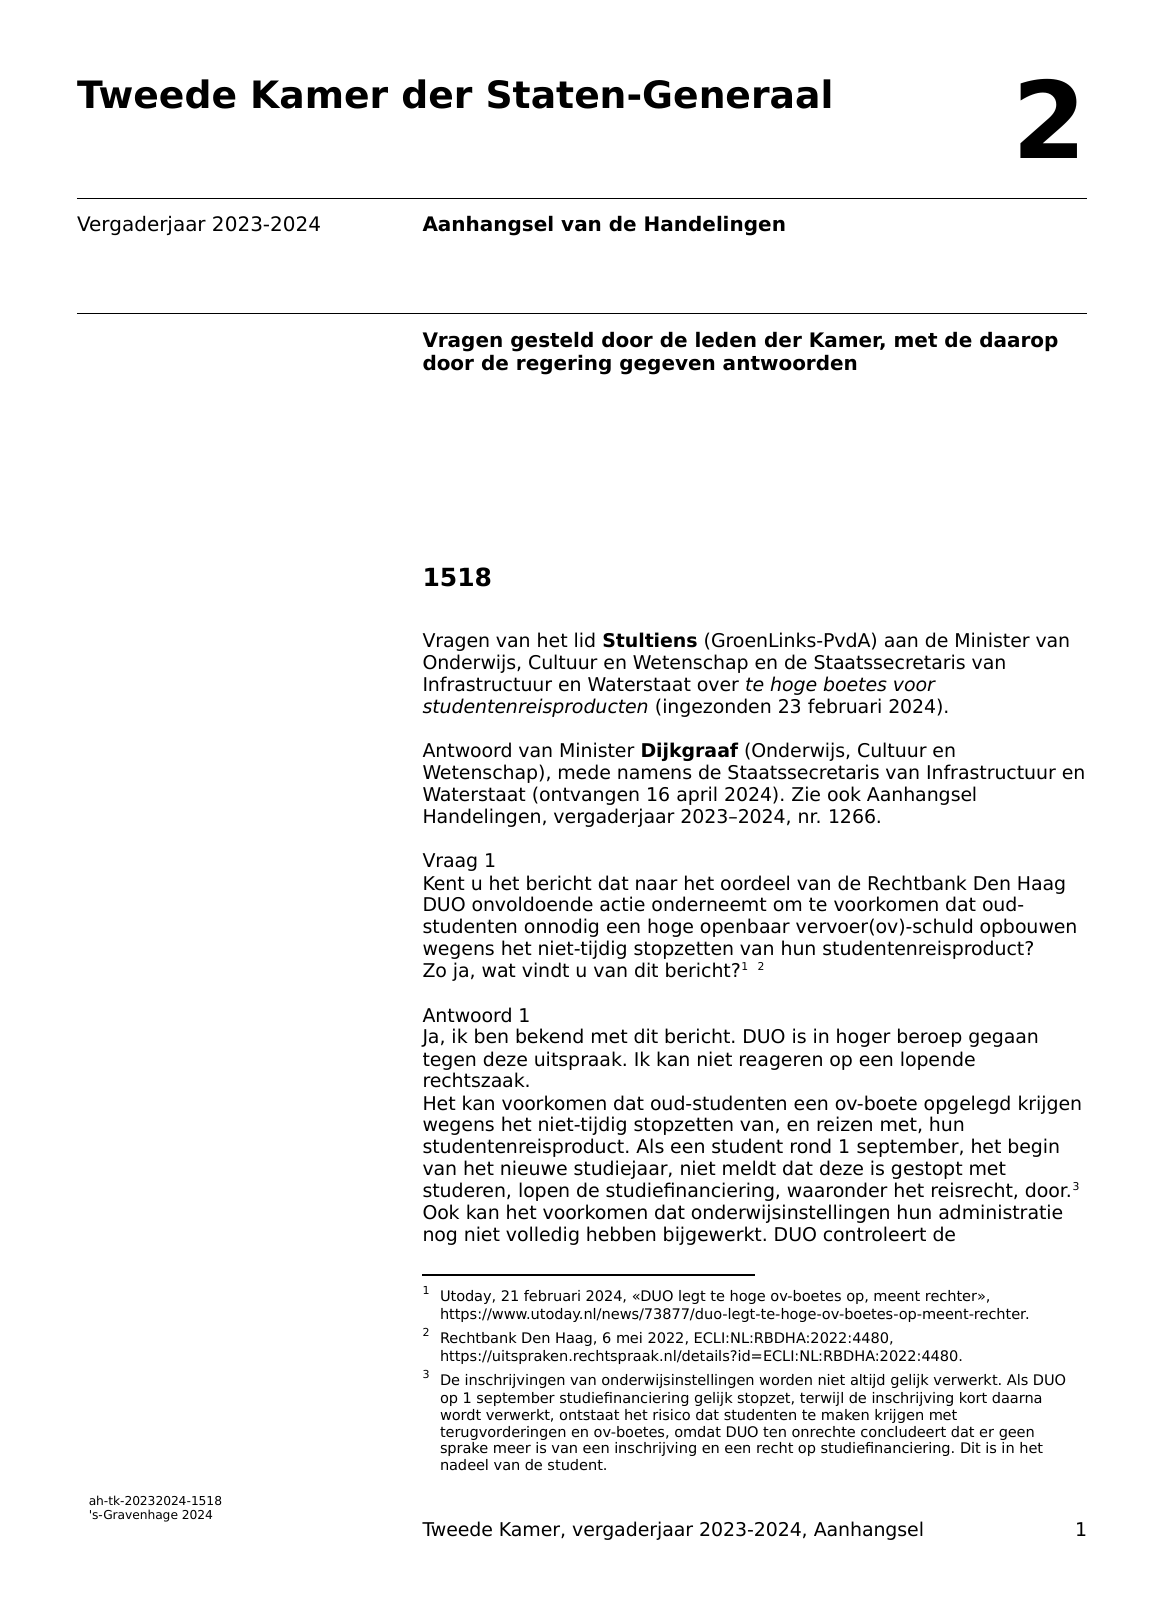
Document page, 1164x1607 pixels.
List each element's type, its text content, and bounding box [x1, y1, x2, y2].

table_header 2 [886, 59, 1087, 198]
text De inschrijvingen van onderwijsinstellingen worden niet altijd gelijk verwerkt. Als DUO op 1 september studiefinanciering gelijk stopzet, terwijl de inschrijving kort daarna wordt verwerkt, ontstaat het risico dat studenten te maken krijgen met terugvorderingen en ov-boetes, omdat DUO ten onrechte concludeert dat er geen sprake meer is van een inschrijving en een recht op studiefinanciering. Dit is in het nadeel van de student. [422, 1368, 1087, 1474]
text Ja, ik ben bekend met dit bericht. DUO is in hoger beroep gegaan tegen deze uitspraak. Ik kan niet reageren op een lopende rechtszaak. [422, 1026, 1087, 1092]
text Vraag 1 [422, 850, 1087, 872]
table_cell [77, 314, 422, 375]
text Zo ja, wat vindt u van dit bericht? [422, 960, 1087, 982]
text Antwoord 1 [422, 1004, 1087, 1026]
table_cell Aanhangsel van de Handelingen [422, 199, 1087, 313]
text 1518 [422, 563, 1087, 592]
text Antwoord van Minister Dijkgraaf (Onderwijs, Cultuur en Wetenschap), mede namens de Staatssecretaris van Infrastructuur en Waterstaat (ontvangen 16 april 2024). Zie ook Aanhangsel Handelingen, vergaderjaar 2023–2024, nr. 1266. [422, 740, 1087, 828]
text 's-Gravenhage 2024 [88, 1508, 323, 1522]
text ah-tk-20232024-1518 [88, 1494, 323, 1508]
table_header Tweede Kamer der Staten-Generaal [77, 59, 886, 198]
text Kent u het bericht dat naar het oordeel van de Rechtbank Den Haag DUO onvoldoende actie onderneemt om te voorkomen dat oud-studenten onnodig een hoge openbaar vervoer(ov)-schuld opbouwen wegens het niet-tijdig stopzetten van hun studentenreisproduct? [422, 872, 1087, 960]
text Vragen van het lid Stultiens (GroenLinks-PvdA) aan de Minister van Onderwijs, Cultuur en Wetenschap en de Staatssecretaris van Infrastructuur en Waterstaat over te hoge boetes voor studentenreisproducten (ingezonden 23 februari 2024). [422, 630, 1087, 718]
table_cell Vergaderjaar 2023-2024 [77, 199, 422, 313]
text Utoday, 21 februari 2024, «DUO legt te hoge ov-boetes op, meent rechter», https://www.utoday.nl/news/73877/duo-legt-te-hoge-ov-boetes-op-meent-rechter. [422, 1284, 1087, 1323]
text Rechtbank Den Haag, 6 mei 2022, ECLI:NL:RBDHA:2022:4480, https://uitspraken.rechtspraak.nl/details?id=ECLI:NL:RBDHA:2022:4480. [422, 1326, 1087, 1365]
table_cell Vragen gesteld door de leden der Kamer, met de daarop door de regering gegeven antwoorden [422, 314, 1087, 375]
text Het kan voorkomen dat oud-studenten een ov-boete opgelegd krijgen wegens het niet-tijdig stopzetten van, en reizen met, hun studentenreisproduct. Als een student rond 1 september, het begin van het nieuwe studiejaar, niet meldt dat deze is gestopt met studeren, lopen de studiefinanciering, waaronder het reisrecht, door. Ook kan het voorkomen dat onderwijsinstellingen hun administratie nog niet volledig hebben bijgewerkt. DUO controleert de [422, 1092, 1087, 1246]
